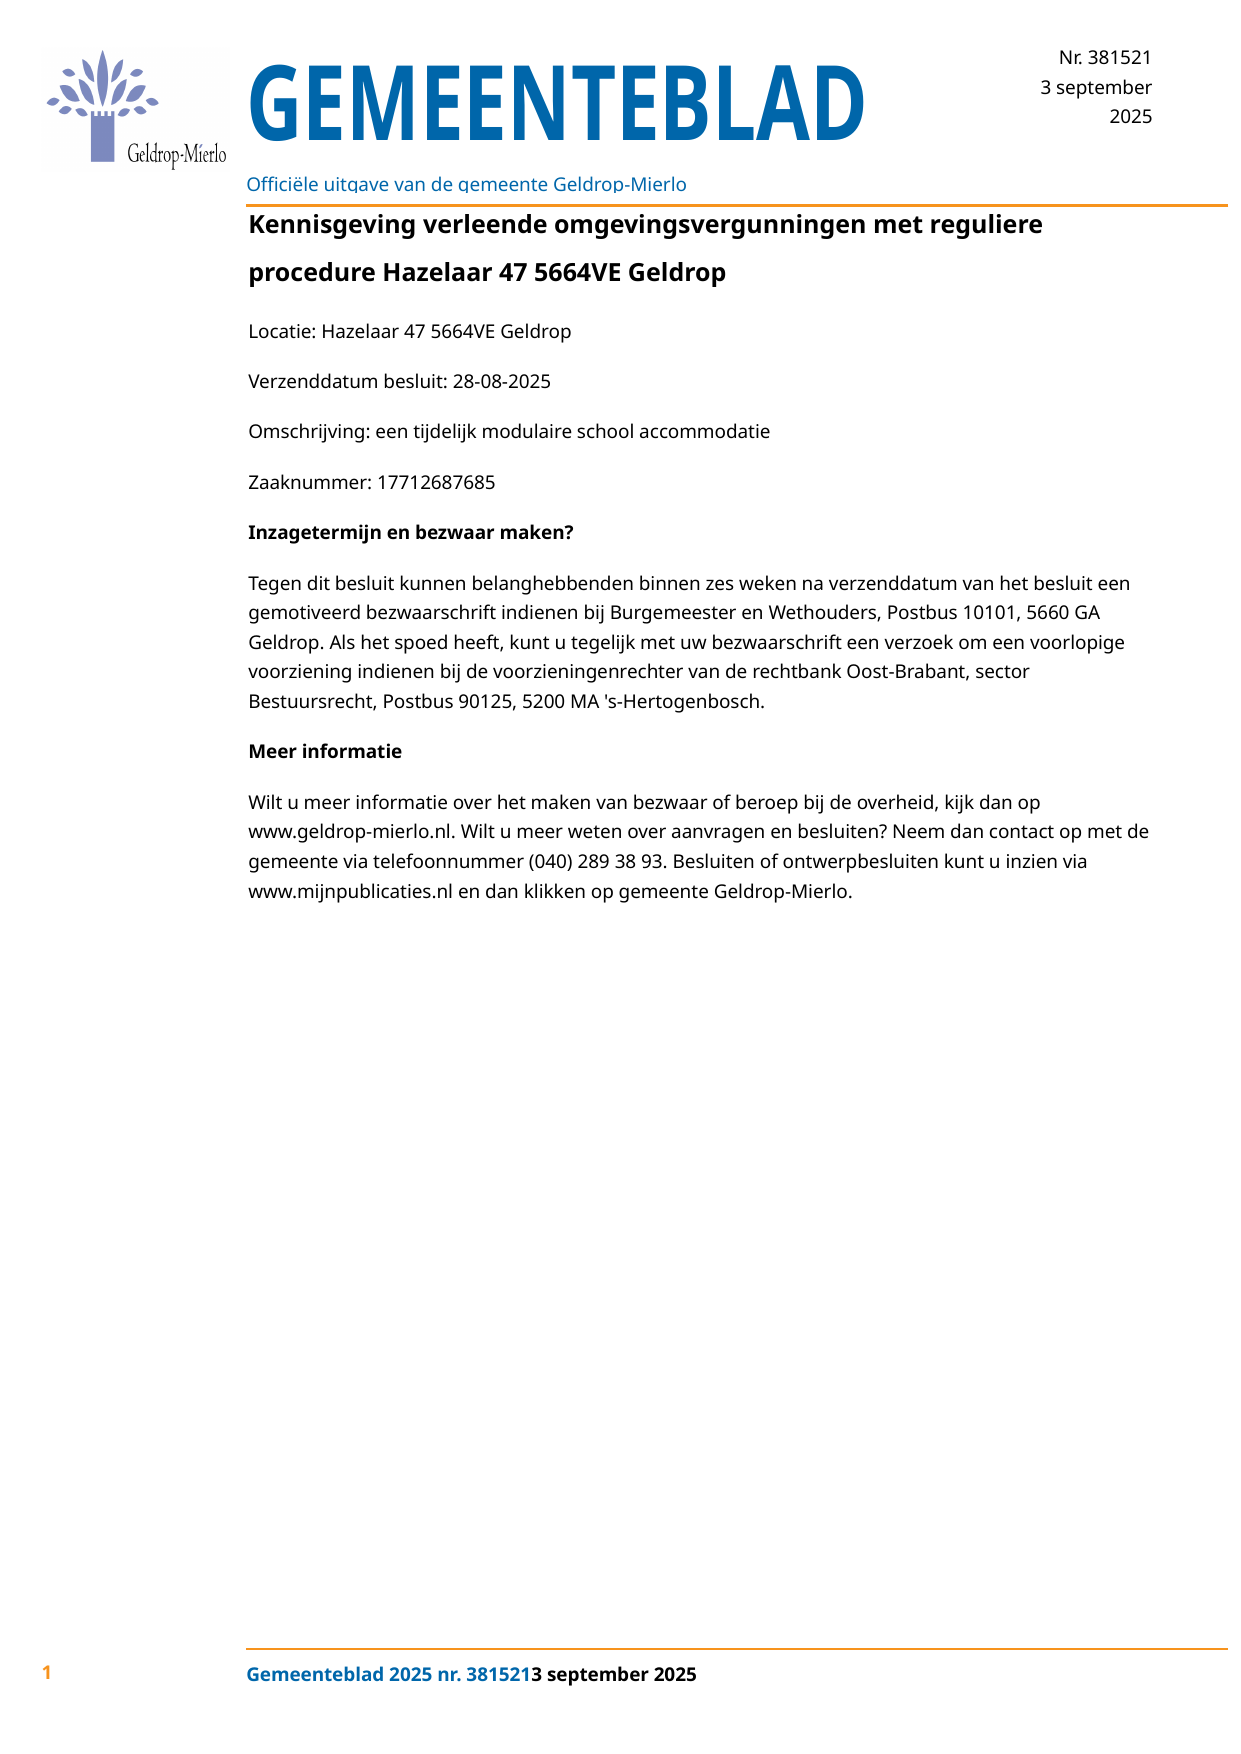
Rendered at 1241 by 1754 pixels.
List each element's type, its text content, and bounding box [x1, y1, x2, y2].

text Verzenddatum besluit: 28-08-2025 [248, 368, 1152, 394]
text Zaaknummer: 17712687685 [248, 469, 1152, 495]
text Meer informatie [248, 739, 1152, 764]
text Wilt u meer informatie over het maken van bezwaar of beroep bij de overheid, kijk dan op www.geldrop-mierlo.nl. Wilt u meer weten over aanvragen en besluiten? Neem dan contact op met de gemeente via telefoonnummer (040) 289 38 93. Besluiten of ontwerpbesluiten kunt u inzien via www.mijnpublicaties.nl en dan klikken op gemeente Geldrop-Mierlo. [248, 789, 1152, 904]
picture [41, 47, 231, 172]
text Omschrijving: een tijdelijk modulaire school accommodatie [248, 419, 1152, 444]
text Inzagetermijn en bezwaar maken? [248, 519, 1152, 545]
text Kennisgeving verleende omgevingsvergunningen met reguliere procedure Hazelaar 47 5664VE Geldrop [248, 207, 1152, 288]
text Locatie: Hazelaar 47 5664VE Geldrop [248, 318, 1152, 344]
text Tegen dit besluit kunnen belanghebbenden binnen zes weken na verzenddatum van het besluit een gemotiveerd bezwaarschrift indienen bij Burgemeester en Wethouders, Postbus 10101, 5660 GA Geldrop. Als het spoed heeft, kunt u tegelijk met uw bezwaarschrift een verzoek om een voorlopige voorziening indienen bij de voorzieningenrechter van de rechtbank Oost-Brabant, sector Bestuursrecht, Postbus 90125, 5200 MA 's-Hertogenbosch. [248, 570, 1152, 714]
